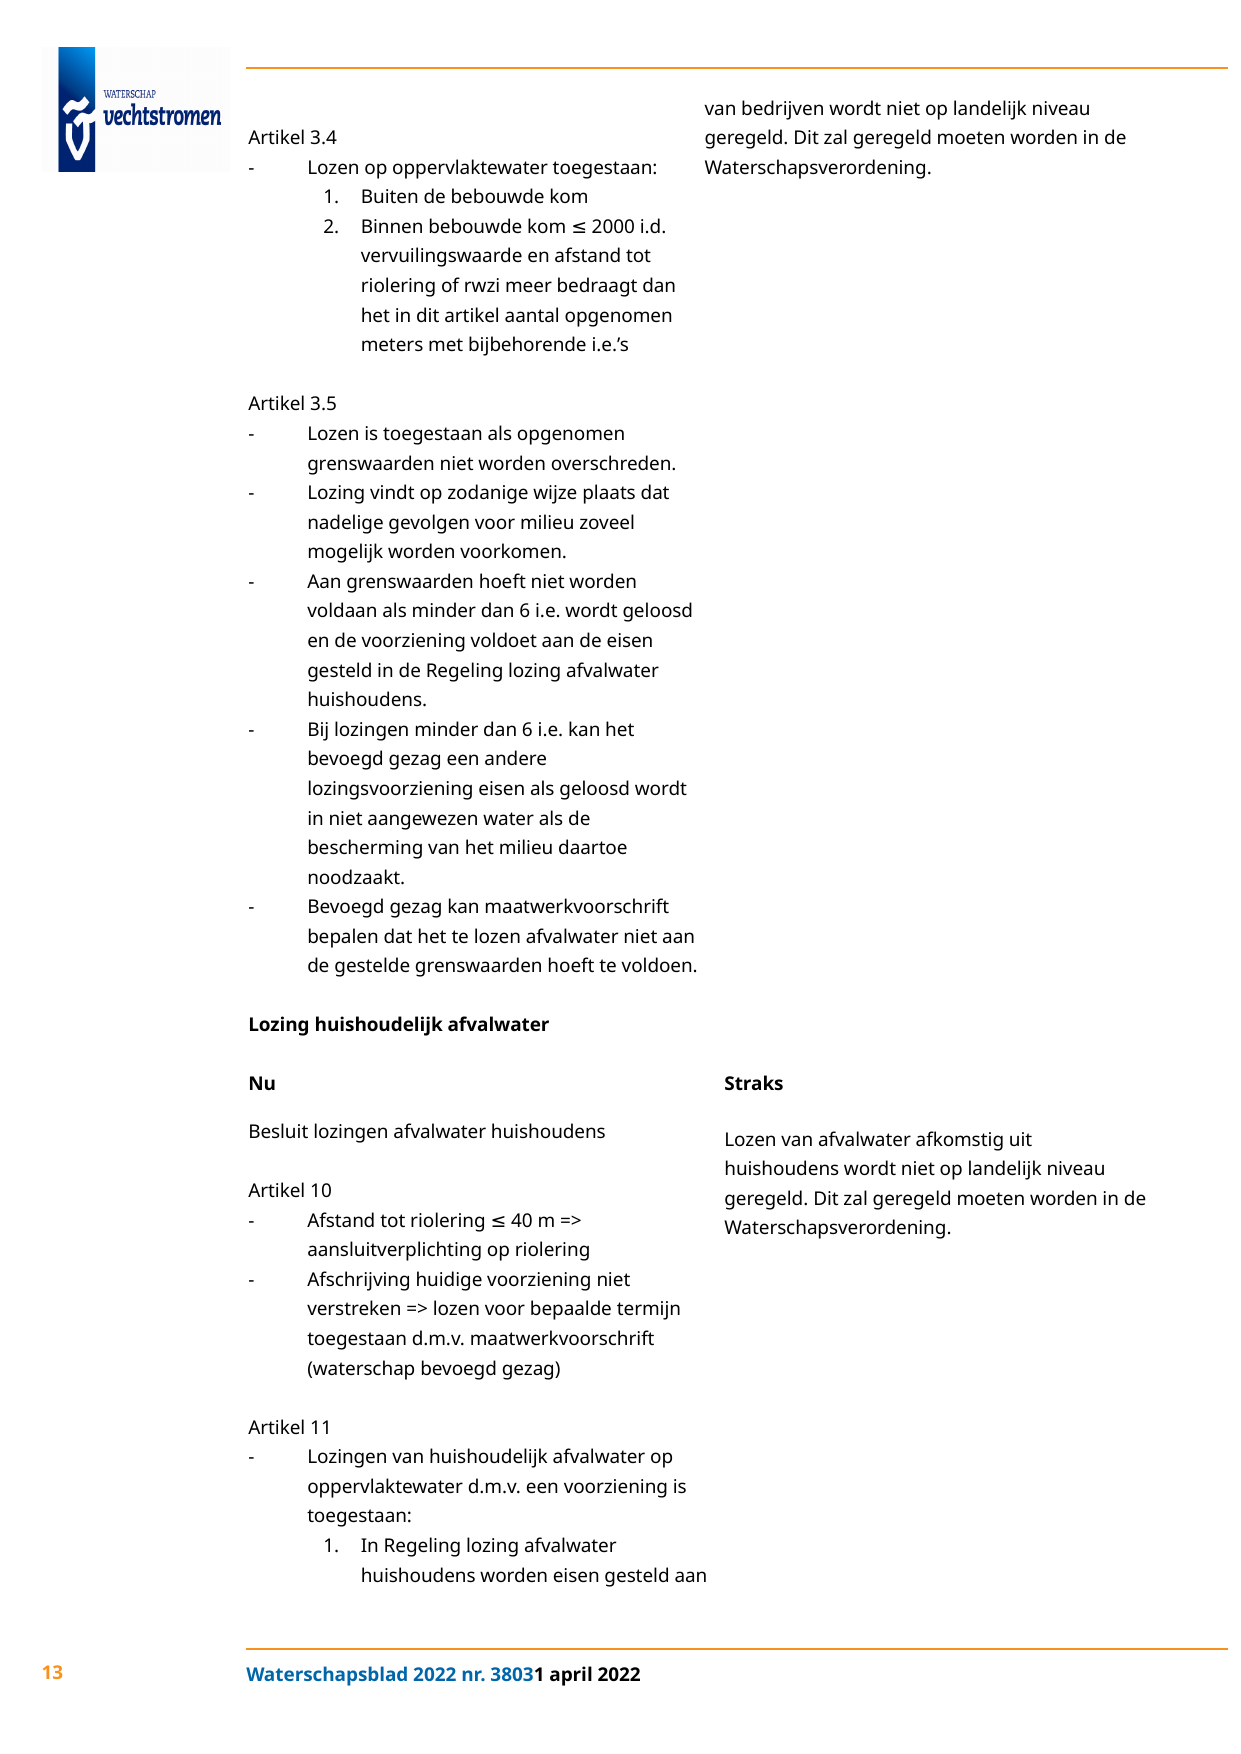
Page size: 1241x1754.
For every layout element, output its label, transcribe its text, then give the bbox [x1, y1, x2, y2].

table_cell Lozen van afvalwater afkomstig uit huishoudens wordt niet op landelijk niveau geregeld. Dit zal geregeld moeten worden in de Waterschapsverordening. [724, 1096, 1152, 1587]
table_header Straks [724, 1071, 1152, 1096]
table_cell Artikel 3.4 Lozen op oppervlaktewater toegestaan: Buiten de bebouwde kom Binnen bebouwde kom ≤ 2000 i.d. vervuilingswaarde en afstand tot riolering of rwzi meer bedraagt dan het in dit artikel aantal opgenomen meters met bijbehorende i.e.’s Artikel 3.5 Lozen is toegestaan als opgenomen grenswaarden niet worden overschreden. Lozing vindt op zodanige wijze plaats dat nadelige gevolgen voor milieu zoveel mogelijk worden voorkomen. Aan grenswaarden hoeft niet worden voldaan als minder dan 6 i.e. wordt geloosd en de voorziening voldoet aan de eisen gesteld in de Regeling lozing afvalwater huishoudens. Bij lozingen minder dan 6 i.e. kan het bevoegd gezag een andere lozingsvoorziening eisen als geloosd wordt in niet aangewezen water als de bescherming van het milieu daartoe noodzaakt. Bevoegd gezag kan maatwerkvoorschrift bepalen dat het te lozen afvalwater niet aan de gestelde grenswaarden hoeft te voldoen. [248, 95, 704, 978]
table_cell Besluit lozingen afvalwater huishoudens Artikel 10 Afstand tot riolering ≤ 40 m => aansluitverplichting op riolering Afschrijving huidige voorziening niet verstreken => lozen voor bepaalde termijn toegestaan d.m.v. maatwerkvoorschrift (waterschap bevoegd gezag) Artikel 11 Lozingen van huishoudelijk afvalwater op oppervlaktewater d.m.v. een voorziening is toegestaan: In Regeling lozing afvalwater huishoudens worden eisen gesteld aan [248, 1096, 724, 1587]
table_header Nu [248, 1071, 724, 1096]
table_cell van bedrijven wordt niet op landelijk niveau geregeld. Dit zal geregeld moeten worden in de Waterschapsverordening. [704, 95, 1152, 978]
text Lozing huishoudelijk afvalwater [248, 1011, 1152, 1037]
picture [41, 47, 231, 172]
